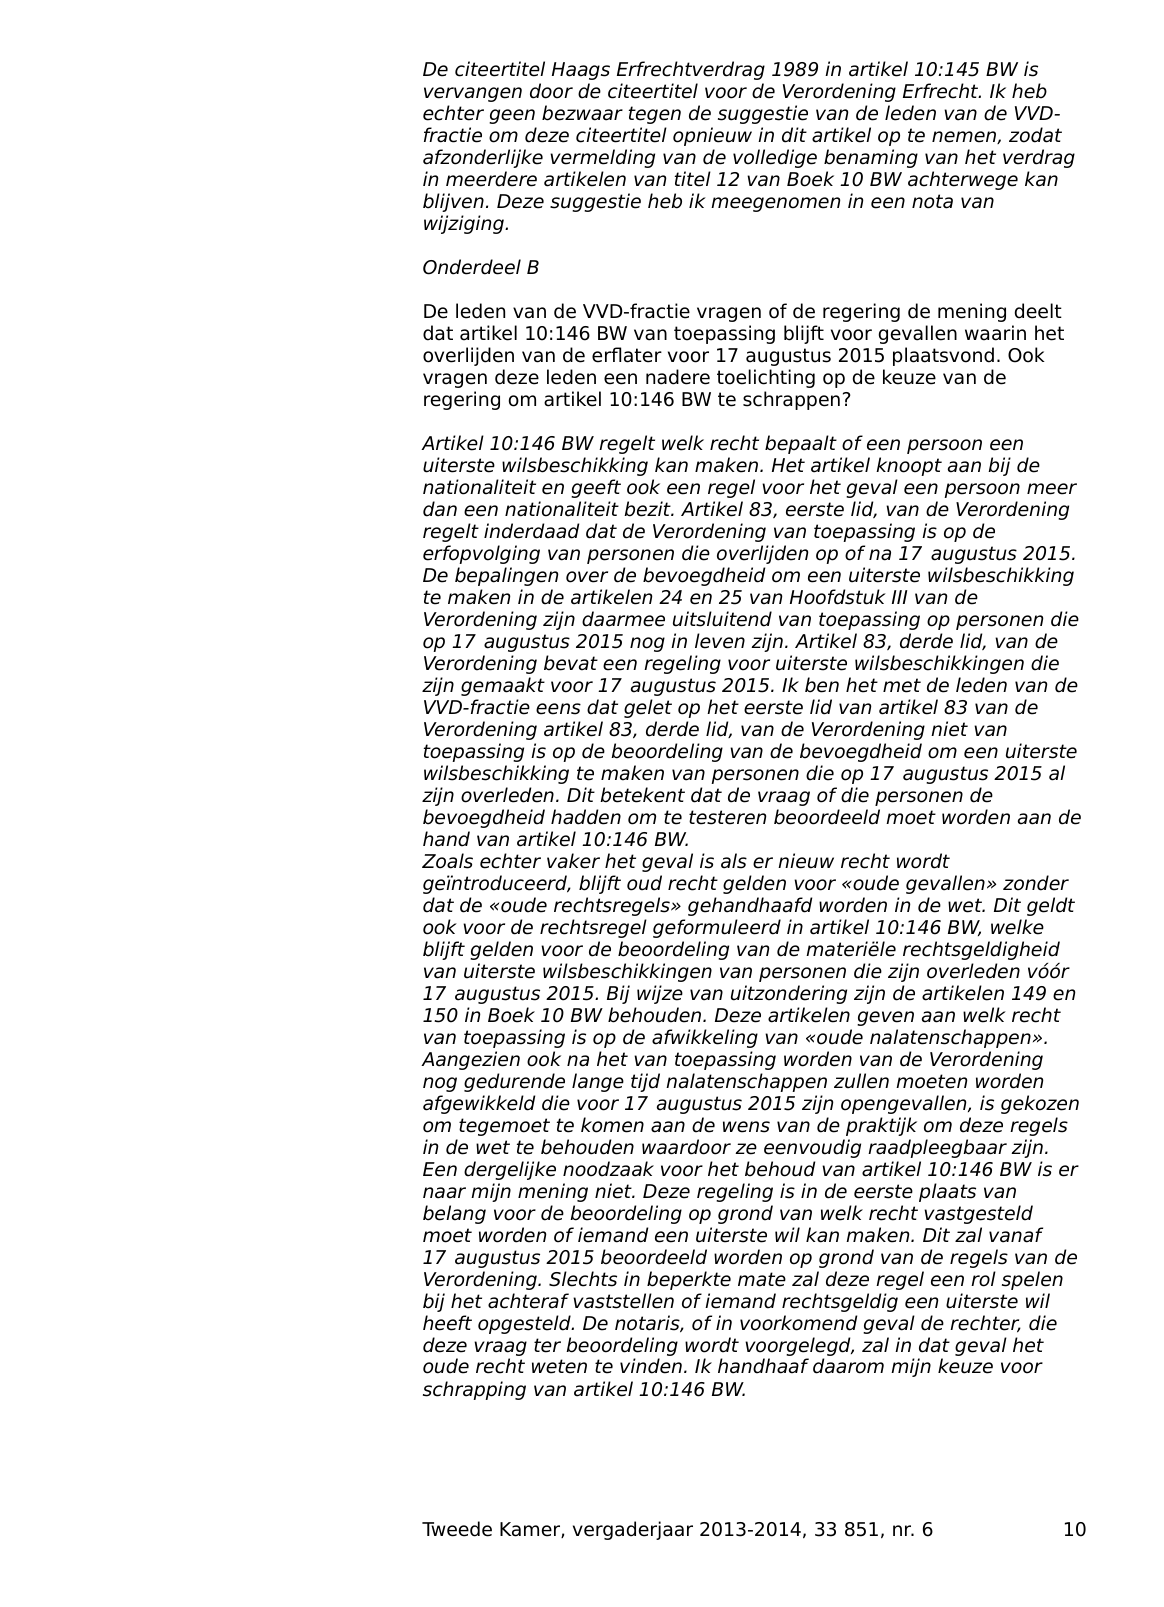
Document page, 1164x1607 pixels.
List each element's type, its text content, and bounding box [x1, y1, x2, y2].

text De citeertitel Haags Erfrechtverdrag 1989 in artikel 10:145 BW is vervangen door de citeertitel voor de Verordening Erfrecht. Ik heb echter geen bezwaar tegen de suggestie van de leden van de VVD-fractie om deze citeertitel opnieuw in dit artikel op te nemen, zodat afzonderlijke vermelding van de volledige benaming van het verdrag in meerdere artikelen van titel 12 van Boek 10 BW achterwege kan blijven. Deze suggestie heb ik meegenomen in een nota van wijziging. [422, 59, 1087, 235]
text Zoals echter vaker het geval is als er nieuw recht wordt geïntroduceerd, blijft oud recht gelden voor «oude gevallen» zonder dat de «oude rechtsregels» gehandhaafd worden in de wet. Dit geldt ook voor de rechtsregel geformuleerd in artikel 10:146 BW, welke blijft gelden voor de beoordeling van de materiële rechtsgeldigheid van uiterste wilsbeschikkingen van personen die zijn overleden vóór 17 augustus 2015. Bij wijze van uitzondering zijn de artikelen 149 en 150 in Boek 10 BW behouden. Deze artikelen geven aan welk recht van toepassing is op de afwikkeling van «oude nalatenschappen». Aangezien ook na het van toepassing worden van de Verordening nog gedurende lange tijd nalatenschappen zullen moeten worden afgewikkeld die voor 17 augustus 2015 zijn opengevallen, is gekozen om tegemoet te komen aan de wens van de praktijk om deze regels in de wet te behouden waardoor ze eenvoudig raadpleegbaar zijn. Een dergelijke noodzaak voor het behoud van artikel 10:146 BW is er naar mijn mening niet. Deze regeling is in de eerste plaats van belang voor de beoordeling op grond van welk recht vastgesteld moet worden of iemand een uiterste wil kan maken. Dit zal vanaf 17 augustus 2015 beoordeeld worden op grond van de regels van de Verordening. Slechts in beperkte mate zal deze regel een rol spelen bij het achteraf vaststellen of iemand rechtsgeldig een uiterste wil heeft opgesteld. De notaris, of in voorkomend geval de rechter, die deze vraag ter beoordeling wordt voorgelegd, zal in dat geval het oude recht weten te vinden. Ik handhaaf daarom mijn keuze voor schrapping van artikel 10:146 BW. [422, 851, 1087, 1400]
subtitle Onderdeel B [422, 257, 1087, 279]
text Artikel 10:146 BW regelt welk recht bepaalt of een persoon een uiterste wilsbeschikking kan maken. Het artikel knoopt aan bij de nationaliteit en geeft ook een regel voor het geval een persoon meer dan een nationaliteit bezit. Artikel 83, eerste lid, van de Verordening regelt inderdaad dat de Verordening van toepassing is op de erfopvolging van personen die overlijden op of na 17 augustus 2015. De bepalingen over de bevoegdheid om een uiterste wilsbeschikking te maken in de artikelen 24 en 25 van Hoofdstuk III van de Verordening zijn daarmee uitsluitend van toepassing op personen die op 17 augustus 2015 nog in leven zijn. Artikel 83, derde lid, van de Verordening bevat een regeling voor uiterste wilsbeschikkingen die zijn gemaakt voor 17 augustus 2015. Ik ben het met de leden van de VVD-fractie eens dat gelet op het eerste lid van artikel 83 van de Verordening artikel 83, derde lid, van de Verordening niet van toepassing is op de beoordeling van de bevoegdheid om een uiterste wilsbeschikking te maken van personen die op 17 augustus 2015 al zijn overleden. Dit betekent dat de vraag of die personen de bevoegdheid hadden om te testeren beoordeeld moet worden aan de hand van artikel 10:146 BW. [422, 433, 1087, 851]
text De leden van de VVD-fractie vragen of de regering de mening deelt dat artikel 10:146 BW van toepassing blijft voor gevallen waarin het overlijden van de erflater voor 17 augustus 2015 plaatsvond. Ook vragen deze leden een nadere toelichting op de keuze van de regering om artikel 10:146 BW te schrappen? [422, 301, 1087, 411]
